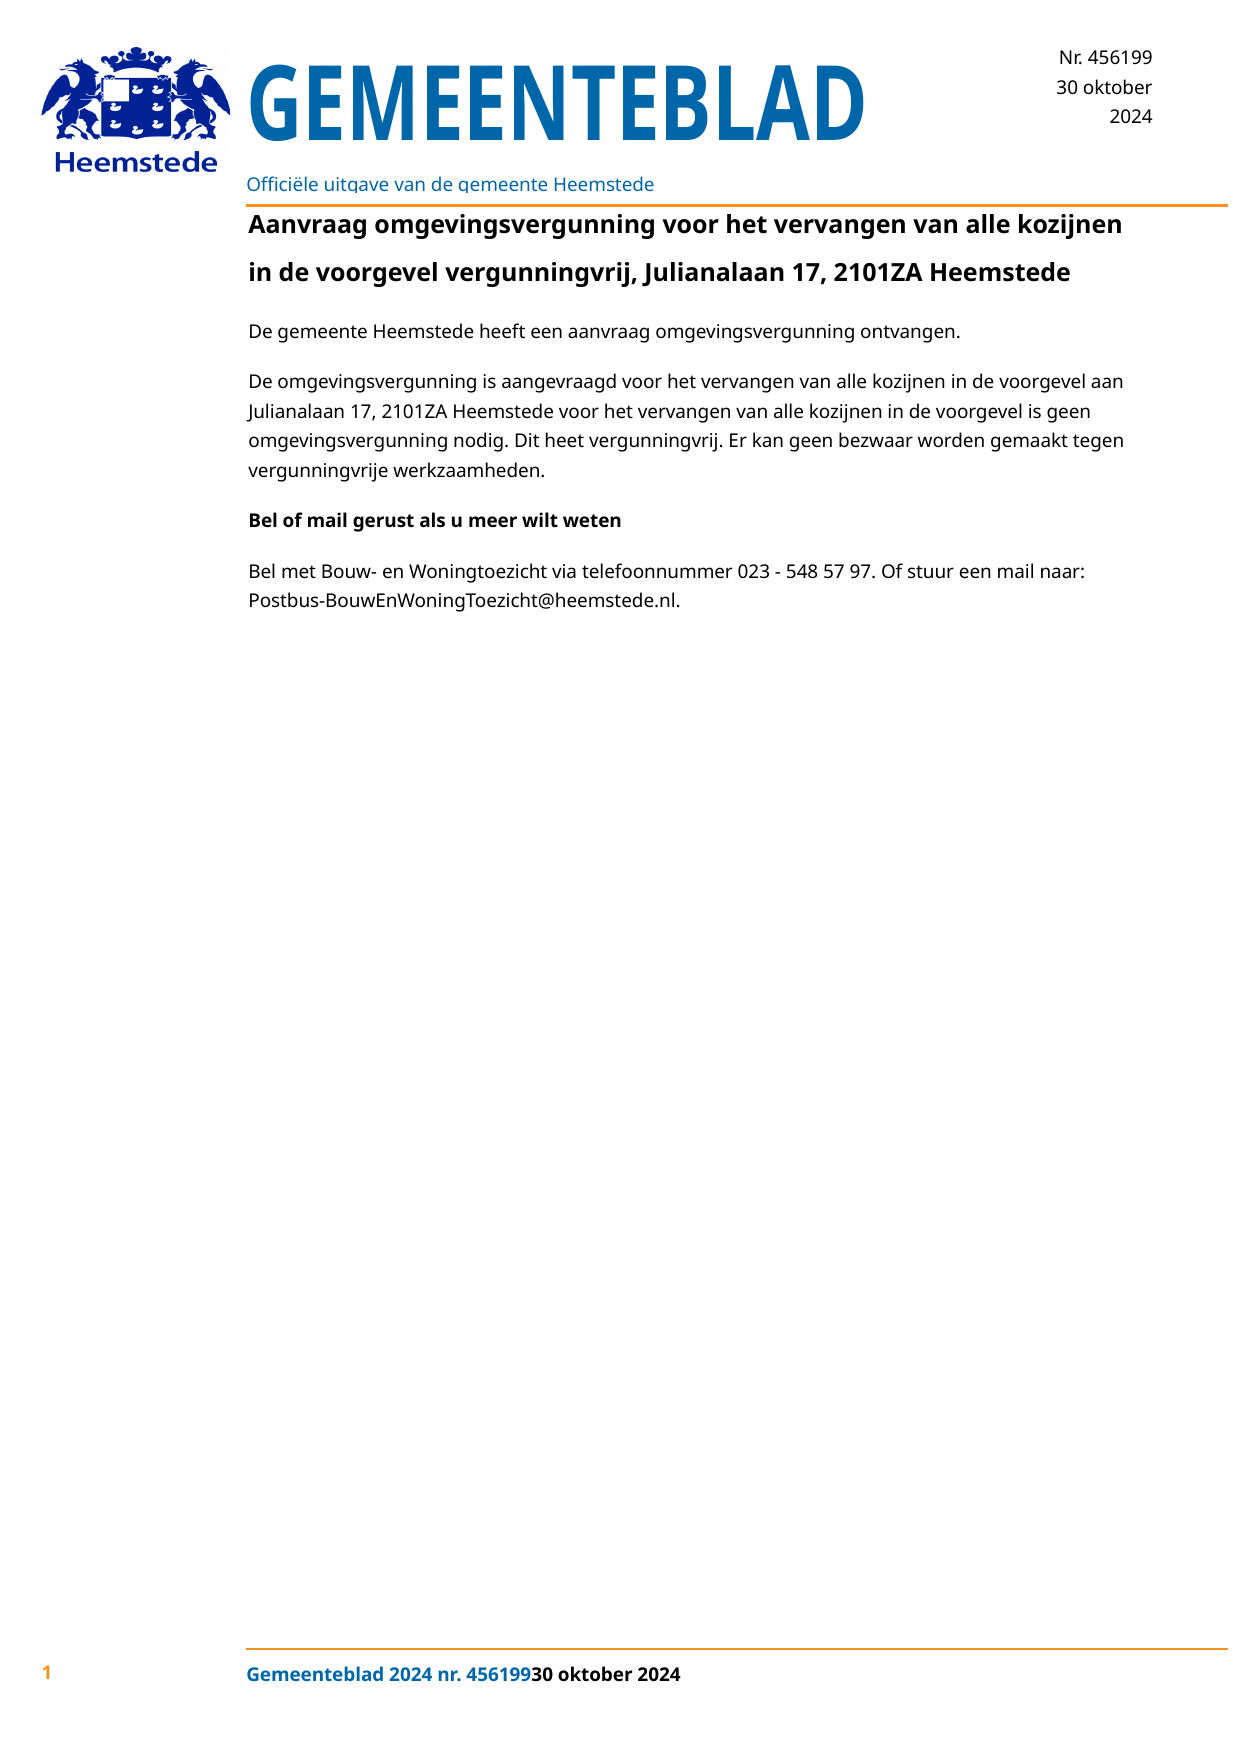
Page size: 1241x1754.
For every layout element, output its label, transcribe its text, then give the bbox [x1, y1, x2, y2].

text Bel met Bouw- en Woningtoezicht via telefoonnummer 023 - 548 57 97. Of stuur een mail naar: Postbus-BouwEnWoningToezicht@heemstede.nl. [248, 558, 1152, 613]
text Bel of mail gerust als u meer wilt weten [248, 507, 1152, 533]
text Aanvraag omgevingsvergunning voor het vervangen van alle kozijnen in de voorgevel vergunningvrij, Julianalaan 17, 2101ZA Heemstede [248, 207, 1152, 288]
text De omgevingsvergunning is aangevraagd voor het vervangen van alle kozijnen in de voorgevel aan Julianalaan 17, 2101ZA Heemstede voor het vervangen van alle kozijnen in de voorgevel is geen omgevingsvergunning nodig. Dit heet vergunningvrij. Er kan geen bezwaar worden gemaakt tegen vergunningvrije werkzaamheden. [248, 368, 1152, 483]
text De gemeente Heemstede heeft een aanvraag omgevingsvergunning ontvangen. [248, 318, 1152, 344]
picture [41, 47, 231, 172]
